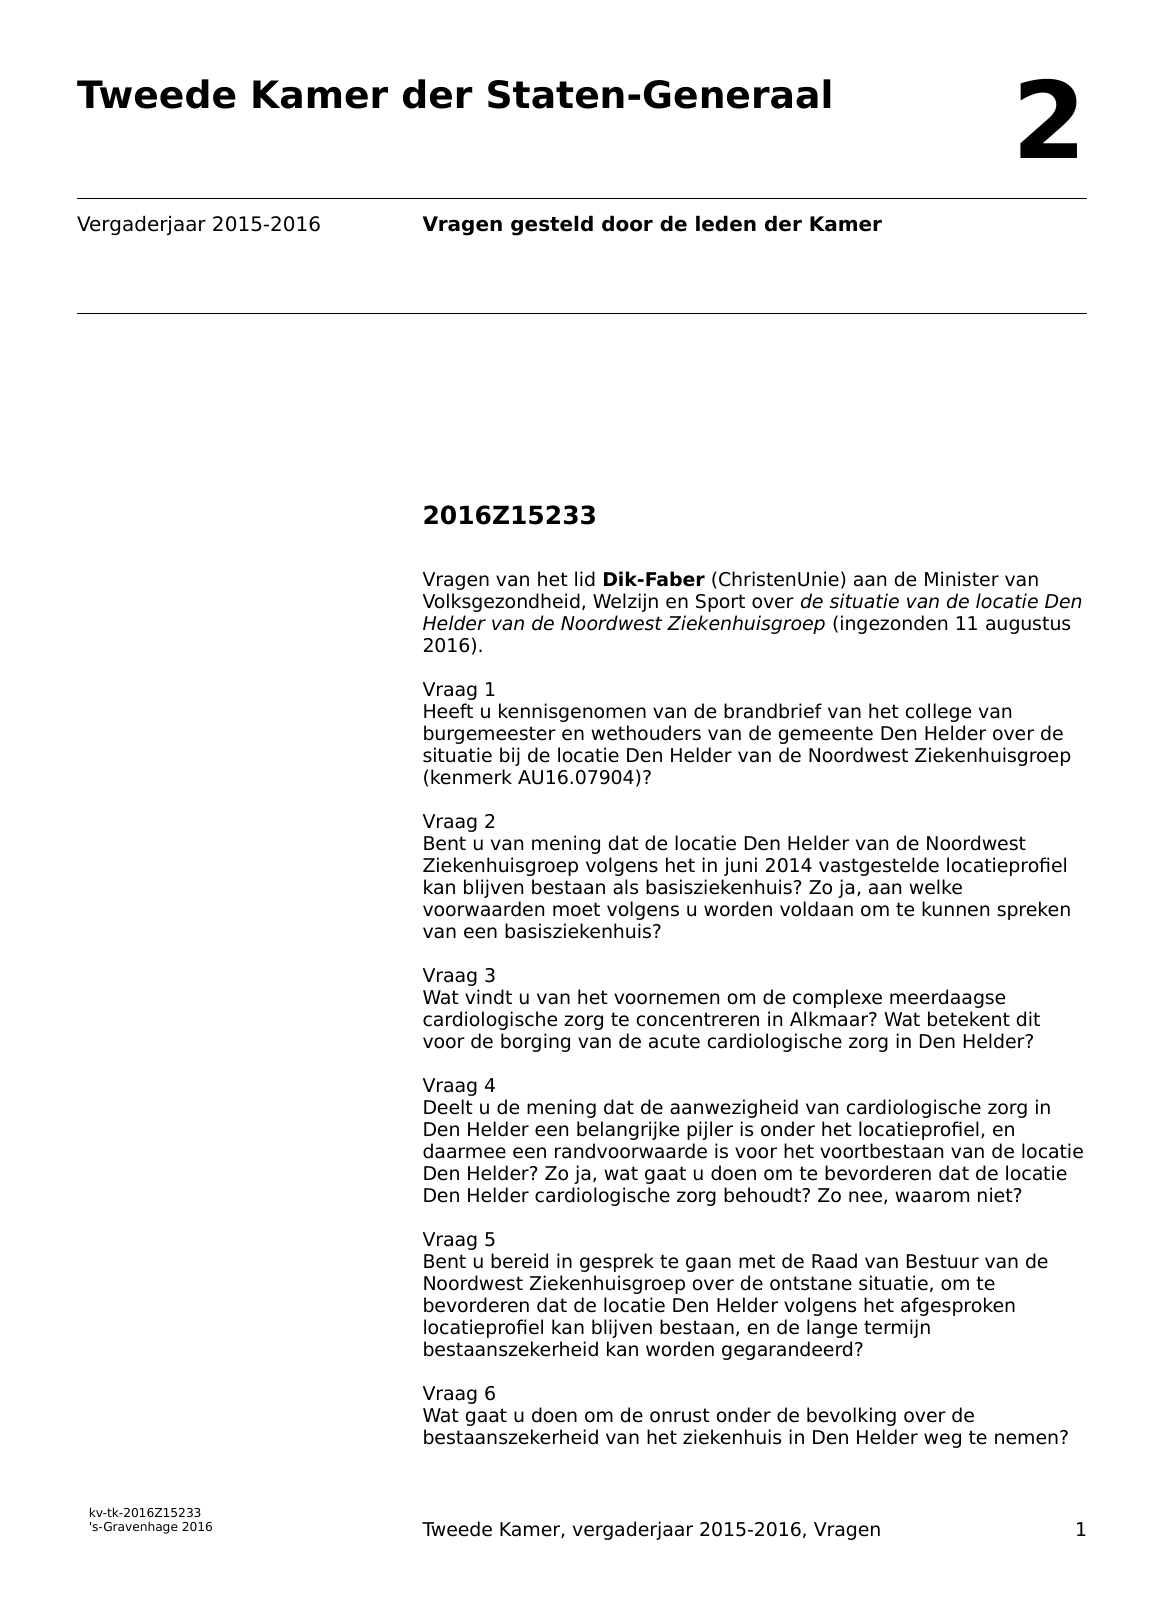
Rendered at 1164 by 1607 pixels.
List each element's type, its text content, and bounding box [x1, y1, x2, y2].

text Bent u van mening dat de locatie Den Helder van de Noordwest Ziekenhuisgroep volgens het in juni 2014 vastgestelde locatieprofiel kan blijven bestaan als basisziekenhuis? Zo ja, aan welke voorwaarden moet volgens u worden voldaan om te kunnen spreken van een basisziekenhuis? [422, 833, 1087, 943]
text Deelt u de mening dat de aanwezigheid van cardiologische zorg in Den Helder een belangrijke pijler is onder het locatieprofiel, en daarmee een randvoorwaarde is voor het voortbestaan van de locatie Den Helder? Zo ja, wat gaat u doen om te bevorderen dat de locatie Den Helder cardiologische zorg behoudt? Zo nee, waarom niet? [422, 1097, 1087, 1207]
table_cell Vergaderjaar 2015-2016 [77, 199, 422, 313]
text Vraag 1 [422, 679, 1087, 701]
text Vraag 5 [422, 1229, 1087, 1251]
table_cell Vragen gesteld door de leden der Kamer [422, 199, 1087, 313]
text Vraag 4 [422, 1075, 1087, 1097]
text 2016Z15233 [422, 501, 1087, 531]
table_header Tweede Kamer der Staten-Generaal [77, 59, 886, 198]
text Bent u bereid in gesprek te gaan met de Raad van Bestuur van de Noordwest Ziekenhuisgroep over de ontstane situatie, om te bevorderen dat de locatie Den Helder volgens het afgesproken locatieprofiel kan blijven bestaan, en de lange termijn bestaanszekerheid kan worden gegarandeerd? [422, 1251, 1087, 1361]
table_header 2 [886, 59, 1087, 198]
text Vragen van het lid Dik-Faber (ChristenUnie) aan de Minister van Volksgezondheid, Welzijn en Sport over de situatie van de locatie Den Helder van de Noordwest Ziekenhuisgroep (ingezonden 11 augustus 2016). [422, 569, 1087, 657]
text Vraag 2 [422, 811, 1087, 833]
text kv-tk-2016Z15233 [88, 1506, 323, 1520]
text Heeft u kennisgenomen van de brandbrief van het college van burgemeester en wethouders van de gemeente Den Helder over de situatie bij de locatie Den Helder van de Noordwest Ziekenhuisgroep (kenmerk AU16.07904)? [422, 701, 1087, 789]
text Vraag 6 [422, 1383, 1087, 1405]
text Wat vindt u van het voornemen om de complexe meerdaagse cardiologische zorg te concentreren in Alkmaar? Wat betekent dit voor de borging van de acute cardiologische zorg in Den Helder? [422, 987, 1087, 1053]
text Wat gaat u doen om de onrust onder de bevolking over de bestaanszekerheid van het ziekenhuis in Den Helder weg te nemen? [422, 1405, 1087, 1449]
text 's-Gravenhage 2016 [88, 1520, 323, 1534]
text Vraag 3 [422, 965, 1087, 987]
